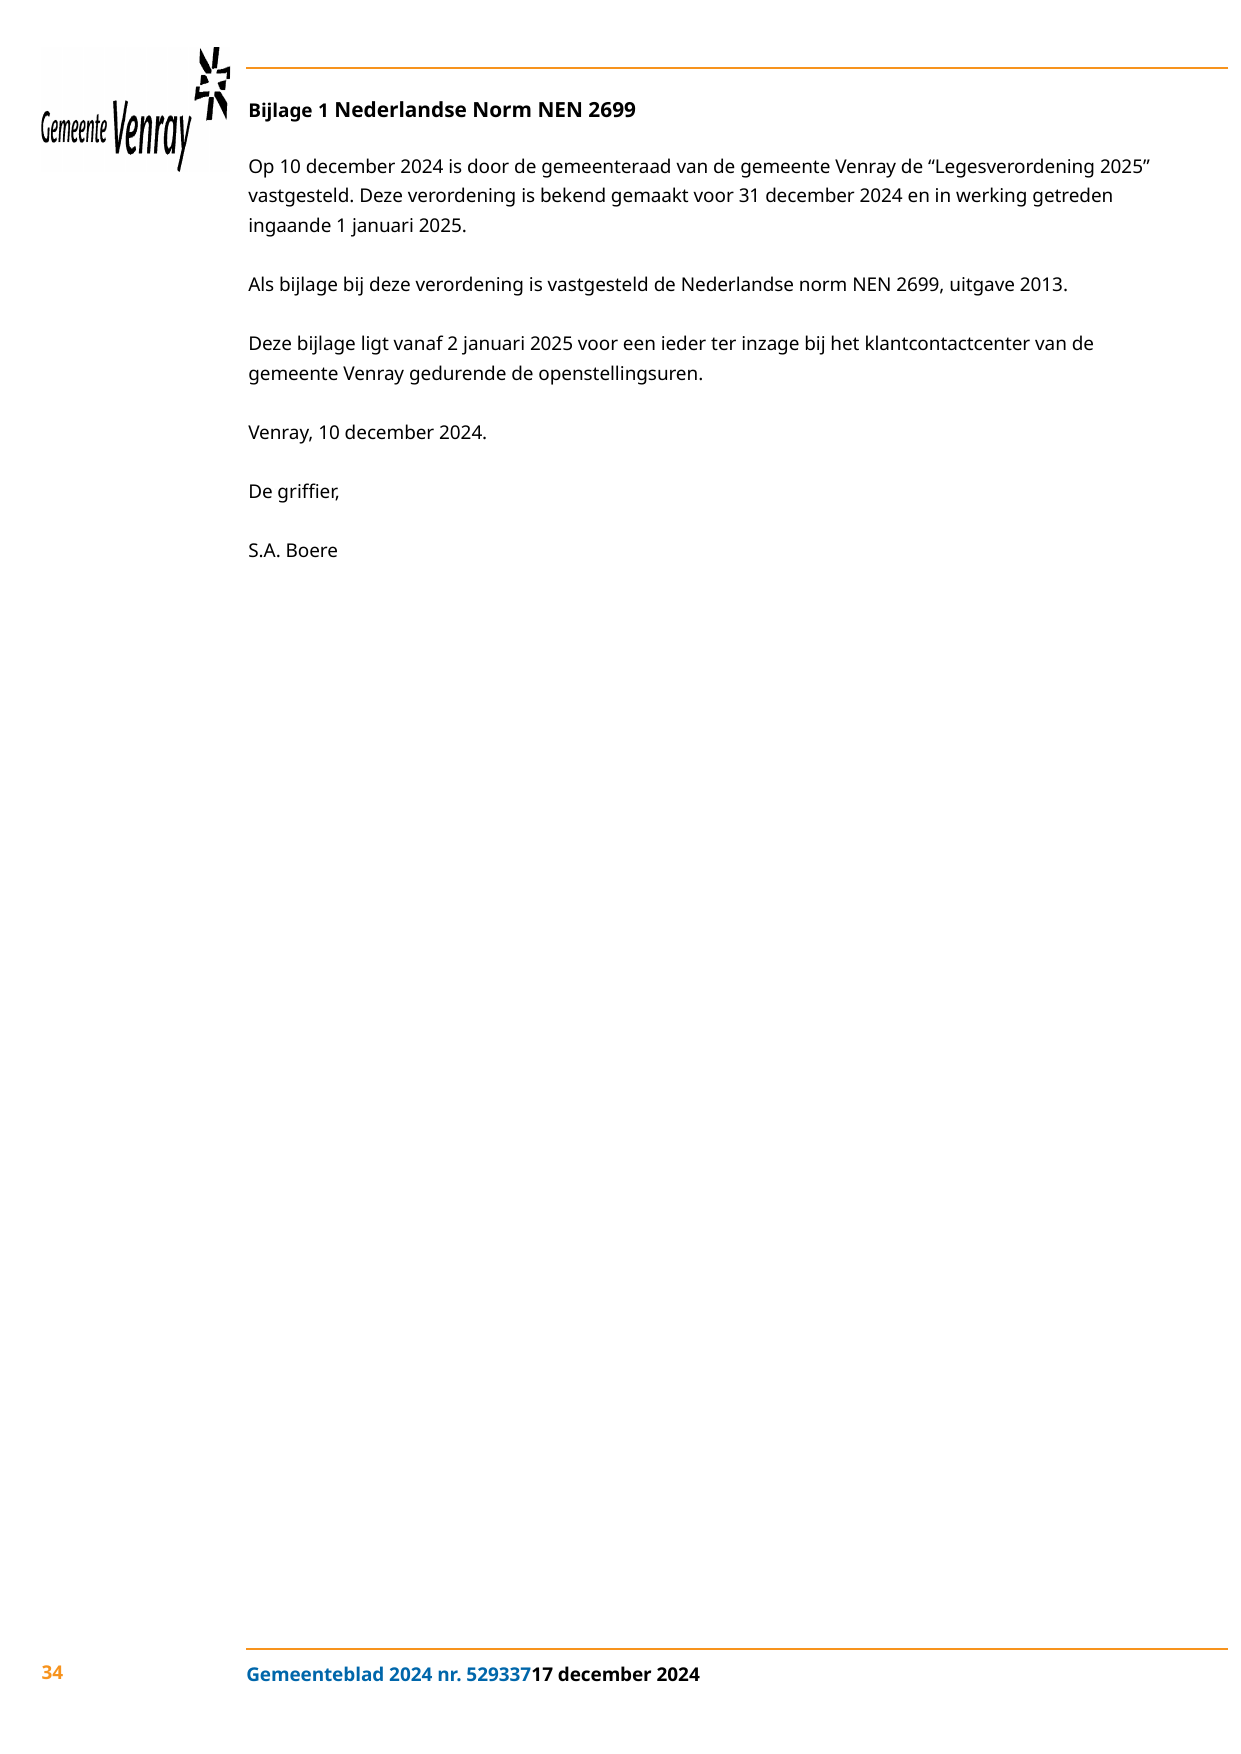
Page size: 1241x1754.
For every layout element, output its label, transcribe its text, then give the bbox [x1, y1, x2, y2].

picture [41, 47, 231, 172]
text Op 10 december 2024 is door de gemeenteraad van de gemeente Venray de “Legesverordening 2025” vastgesteld. Deze verordening is bekend gemaakt voor 31 december 2024 en in werking getreden ingaande 1 januari 2025. [248, 153, 1152, 238]
text Als bijlage bij deze verordening is vastgesteld de Nederlandse norm NEN 2699, uitgave 2013. [248, 271, 1152, 297]
text Venray, 10 december 2024. [248, 419, 1152, 445]
text Bijlage 1 Nederlandse Norm NEN 2699 [248, 95, 1152, 123]
text Deze bijlage ligt vanaf 2 januari 2025 voor een ieder ter inzage bij het klantcontactcenter van de gemeente Venray gedurende de openstellingsuren. [248, 330, 1152, 386]
text De griffier, [248, 478, 1152, 504]
text S.A. Boere [248, 537, 1152, 563]
